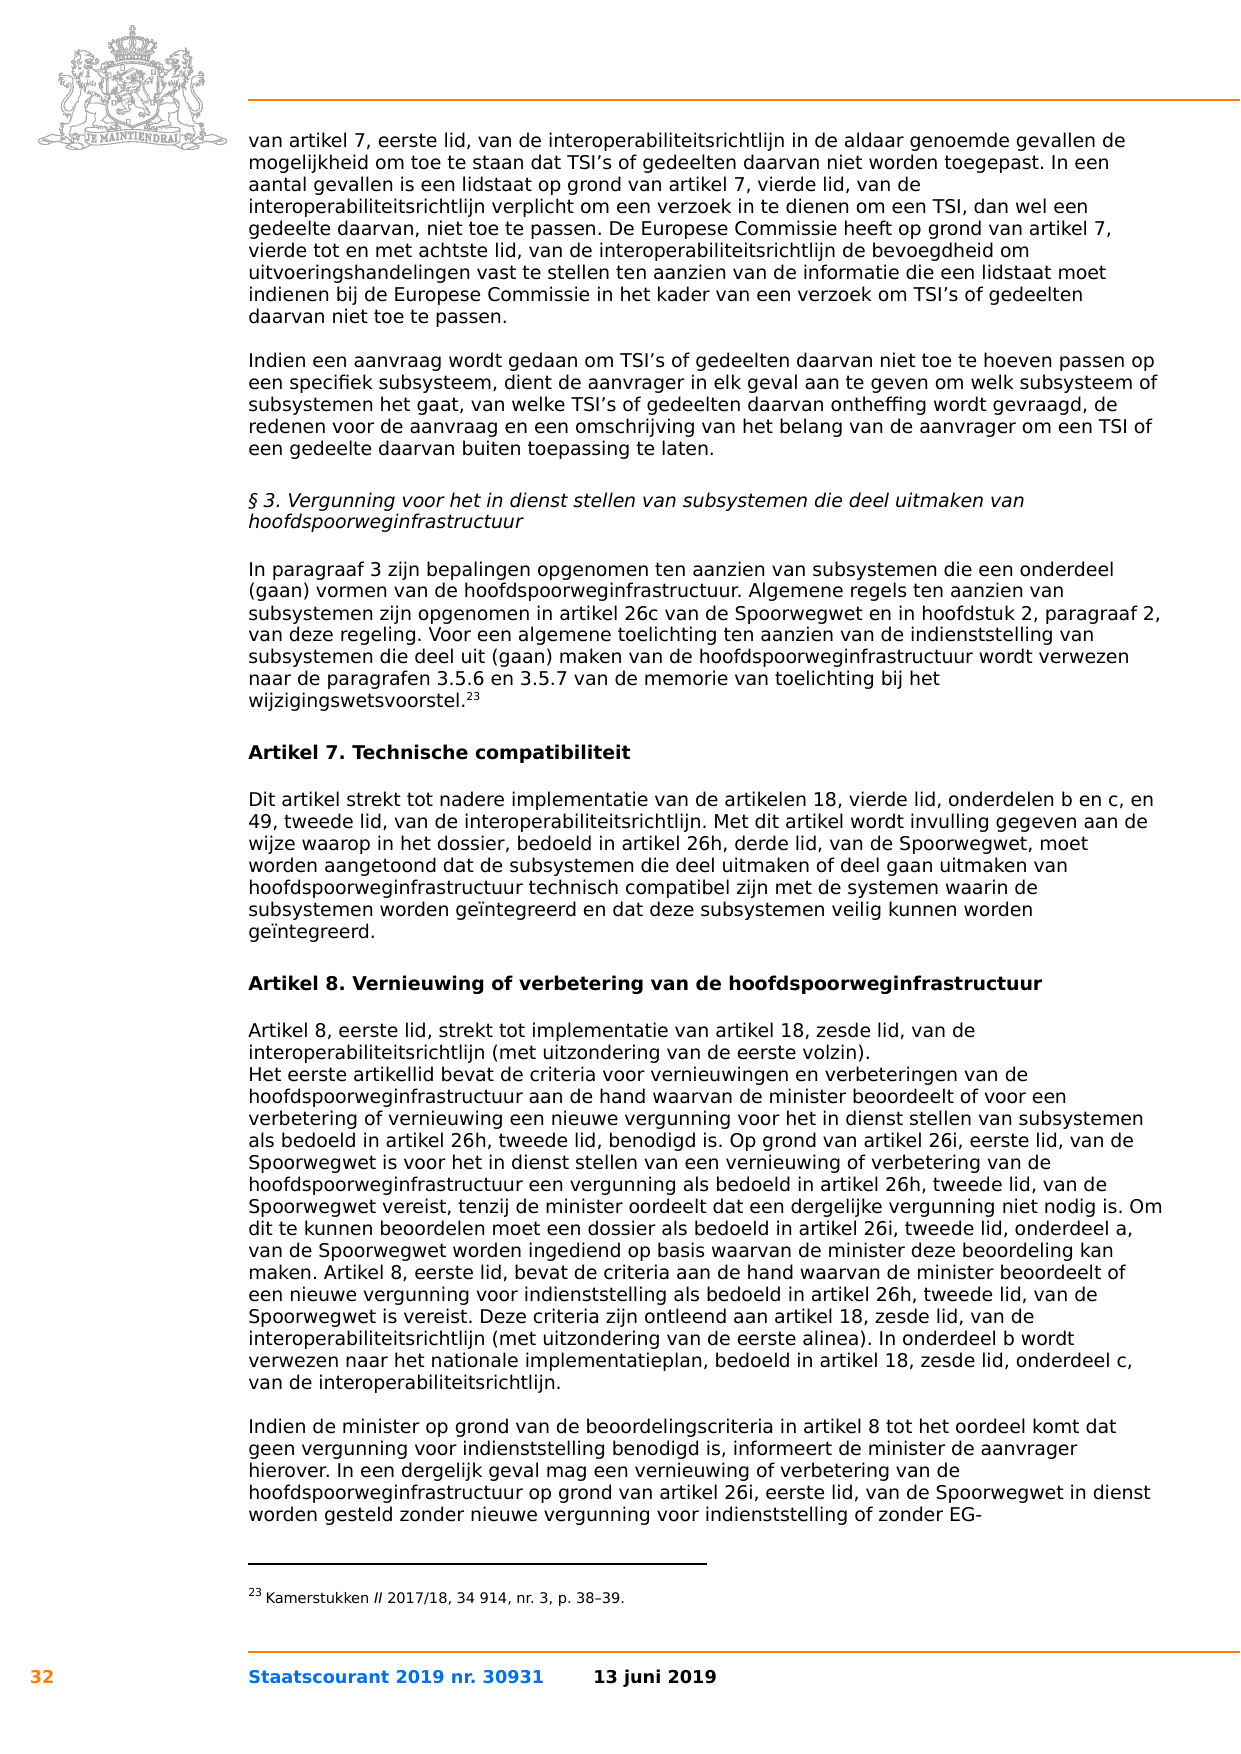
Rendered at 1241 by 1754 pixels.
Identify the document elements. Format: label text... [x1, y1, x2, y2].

subtitle § 3. Vergunning voor het in dienst stellen van subsystemen die deel uitmaken van hoofdspoorweginfrastructuur [248, 489, 1163, 533]
text In paragraaf 3 zijn bepalingen opgenomen ten aanzien van subsystemen die een onderdeel (gaan) vormen van de hoofdspoorweginfrastructuur. Algemene regels ten aanzien van subsystemen zijn opgenomen in artikel 26c van de Spoorwegwet en in hoofdstuk 2, paragraaf 2, van deze regeling. Voor een algemene toelichting ten aanzien van de indienststelling van subsystemen die deel uit (gaan) maken van de hoofdspoorweginfrastructuur wordt verwezen naar de paragrafen 3.5.6 en 3.5.7 van de memorie van toelichting bij het wijzigingswetsvoorstel. [248, 558, 1163, 712]
text Indien een aanvraag wordt gedaan om TSI’s of gedeelten daarvan niet toe te hoeven passen op een specifiek subsysteem, dient de aanvrager in elk geval aan te geven om welk subsysteem of subsystemen het gaat, van welke TSI’s of gedeelten daarvan ontheffing wordt gevraagd, de redenen voor de aanvraag en een omschrijving van het belang van de aanvrager om een TSI of een gedeelte daarvan buiten toepassing te laten. [248, 349, 1163, 459]
subtitle Artikel 8. Vernieuwing of verbetering van de hoofdspoorweginfrastructuur [248, 973, 1163, 995]
text Indien de minister op grond van de beoordelingscriteria in artikel 8 tot het oordeel komt dat geen vergunning voor indienststelling benodigd is, informeert de minister de aanvrager hierover. In een dergelijk geval mag een vernieuwing of verbetering van de hoofdspoorweginfrastructuur op grond van artikel 26i, eerste lid, van de Spoorwegwet in dienst worden gesteld zonder nieuwe vergunning voor indienststelling of zonder EG- [248, 1416, 1163, 1526]
text Kamerstukken II 2017/18, 34 914, nr. 3, p. 38–39. [248, 1586, 1163, 1608]
subtitle Artikel 7. Technische compatibiliteit [248, 742, 1163, 764]
text Artikel 8, eerste lid, strekt tot implementatie van artikel 18, zesde lid, van de interoperabiliteitsrichtlijn (met uitzondering van de eerste volzin). [248, 1020, 1163, 1064]
picture [38, 25, 227, 150]
text Dit artikel strekt tot nadere implementatie van de artikelen 18, vierde lid, onderdelen b en c, en 49, tweede lid, van de interoperabiliteitsrichtlijn. Met dit artikel wordt invulling gegeven aan de wijze waarop in het dossier, bedoeld in artikel 26h, derde lid, van de Spoorwegwet, moet worden aangetoond dat de subsystemen die deel uitmaken of deel gaan uitmaken van hoofdspoorweginfrastructuur technisch compatibel zijn met de systemen waarin de subsystemen worden geïntegreerd en dat deze subsystemen veilig kunnen worden geïntegreerd. [248, 789, 1163, 943]
text van artikel 7, eerste lid, van de interoperabiliteitsrichtlijn in de aldaar genoemde gevallen de mogelijkheid om toe te staan dat TSI’s of gedeelten daarvan niet worden toegepast. In een aantal gevallen is een lidstaat op grond van artikel 7, vierde lid, van de interoperabiliteitsrichtlijn verplicht om een verzoek in te dienen om een TSI, dan wel een gedeelte daarvan, niet toe te passen. De Europese Commissie heeft op grond van artikel 7, vierde tot en met achtste lid, van de interoperabiliteitsrichtlijn de bevoegdheid om uitvoeringshandelingen vast te stellen ten aanzien van de informatie die een lidstaat moet indienen bij de Europese Commissie in het kader van een verzoek om TSI’s of gedeelten daarvan niet toe te passen. [248, 130, 1163, 328]
text Het eerste artikellid bevat de criteria voor vernieuwingen en verbeteringen van de hoofdspoorweginfrastructuur aan de hand waarvan de minister beoordeelt of voor een verbetering of vernieuwing een nieuwe vergunning voor het in dienst stellen van subsystemen als bedoeld in artikel 26h, tweede lid, benodigd is. Op grond van artikel 26i, eerste lid, van de Spoorwegwet is voor het in dienst stellen van een vernieuwing of verbetering van de hoofdspoorweginfrastructuur een vergunning als bedoeld in artikel 26h, tweede lid, van de Spoorwegwet vereist, tenzij de minister oordeelt dat een dergelijke vergunning niet nodig is. Om dit te kunnen beoordelen moet een dossier als bedoeld in artikel 26i, tweede lid, onderdeel a, van de Spoorwegwet worden ingediend op basis waarvan de minister deze beoordeling kan maken. Artikel 8, eerste lid, bevat de criteria aan de hand waarvan de minister beoordeelt of een nieuwe vergunning voor indienststelling als bedoeld in artikel 26h, tweede lid, van de Spoorwegwet is vereist. Deze criteria zijn ontleend aan artikel 18, zesde lid, van de interoperabiliteitsrichtlijn (met uitzondering van de eerste alinea). In onderdeel b wordt verwezen naar het nationale implementatieplan, bedoeld in artikel 18, zesde lid, onderdeel c, van de interoperabiliteitsrichtlijn. [248, 1064, 1163, 1394]
